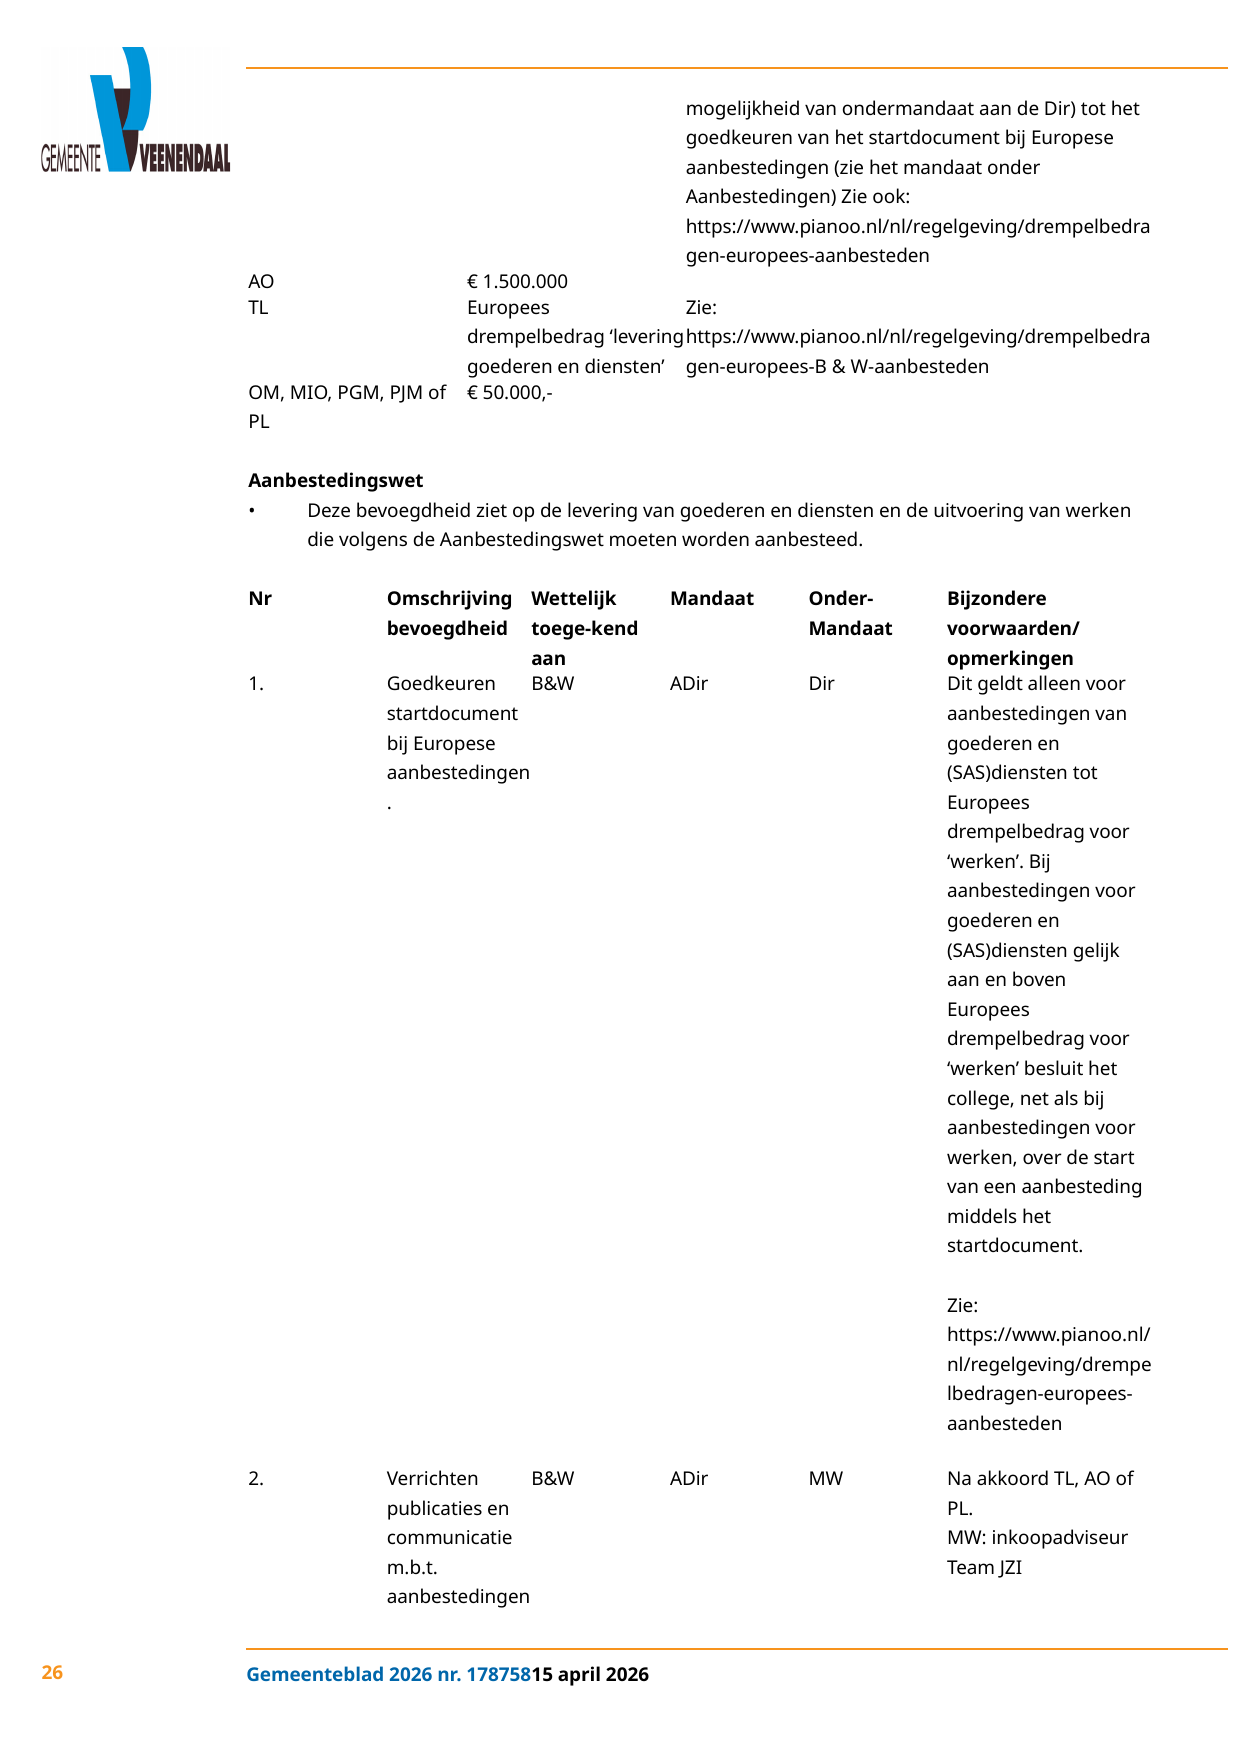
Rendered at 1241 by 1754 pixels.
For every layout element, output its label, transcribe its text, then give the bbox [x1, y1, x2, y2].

list Deze bevoegdheid ziet op de levering van goederen en diensten en de uitvoering van werken die volgens de Aanbestedingswet moeten worden aanbesteed. [248, 497, 1152, 552]
table_cell Na akkoord TL, AO of PL. MW: inkoopadviseur Team JZI [947, 1465, 1152, 1609]
table_cell AO [248, 269, 467, 294]
table_cell OM, MIO, PGM, PJM of PL [248, 379, 467, 434]
picture [41, 47, 130, 172]
table_cell B&W [531, 671, 670, 1465]
table_cell ADir [670, 671, 808, 1465]
table_cell [686, 269, 1152, 294]
text Aanbestedingswet [248, 467, 1152, 493]
table_header Mandaat [670, 586, 808, 671]
table_header Omschrijving bevoegdheid [387, 586, 531, 671]
table_cell Dit geldt alleen voor aanbestedingen van goederen en (SAS)diensten tot Europees drempelbedrag voor ‘werken’. Bij aanbestedingen voor goederen en (SAS)diensten gelijk aan en boven Europees drempelbedrag voor ‘werken’ besluit het college, net als bij aanbestedingen voor werken, over de start van een aanbesteding middels het startdocument. Zie: https://www.pianoo.nl/nl/regelgeving/drempelbedragen-europees-aanbesteden [947, 671, 1152, 1465]
table_cell ADir [670, 1465, 808, 1609]
table_cell [248, 95, 467, 268]
table_header Nr [248, 586, 387, 671]
table_cell 2. [248, 1465, 387, 1609]
table_header Onder- Mandaat [808, 586, 947, 671]
table_cell [467, 95, 686, 268]
table_cell 1. [248, 671, 387, 1465]
table_cell mogelijkheid van ondermandaat aan de Dir) tot het goedkeuren van het startdocument bij Europese aanbestedingen (zie het mandaat onder Aanbestedingen) Zie ook: https://www.pianoo.nl/nl/regelgeving/drempelbedragen-europees-aanbesteden [686, 95, 1152, 268]
table_cell Verrichten publicaties en communicatie m.b.t. aanbestedingen [387, 1465, 531, 1609]
table_cell Dir [808, 671, 947, 1465]
table_cell Europees drempelbedrag ‘levering goederen en diensten’ [467, 294, 686, 379]
table_cell Goedkeuren startdocument bij Europese aanbestedingen. [387, 671, 531, 1465]
table_cell TL [248, 294, 467, 379]
table_cell € 1.500.000 [467, 269, 686, 294]
table_cell Zie: https://www.pianoo.nl/nl/regelgeving/drempelbedragen-europees-B & W-aanbesteden [686, 294, 1152, 379]
table_header Wettelijk toege-kend aan [531, 586, 670, 671]
picture [123, 47, 231, 172]
table_cell MW [808, 1465, 947, 1609]
table_cell [686, 379, 1152, 434]
table_header Bijzondere voorwaarden/ opmerkingen [947, 586, 1152, 671]
table_cell € 50.000,- [467, 379, 686, 434]
table_cell B&W [531, 1465, 670, 1609]
